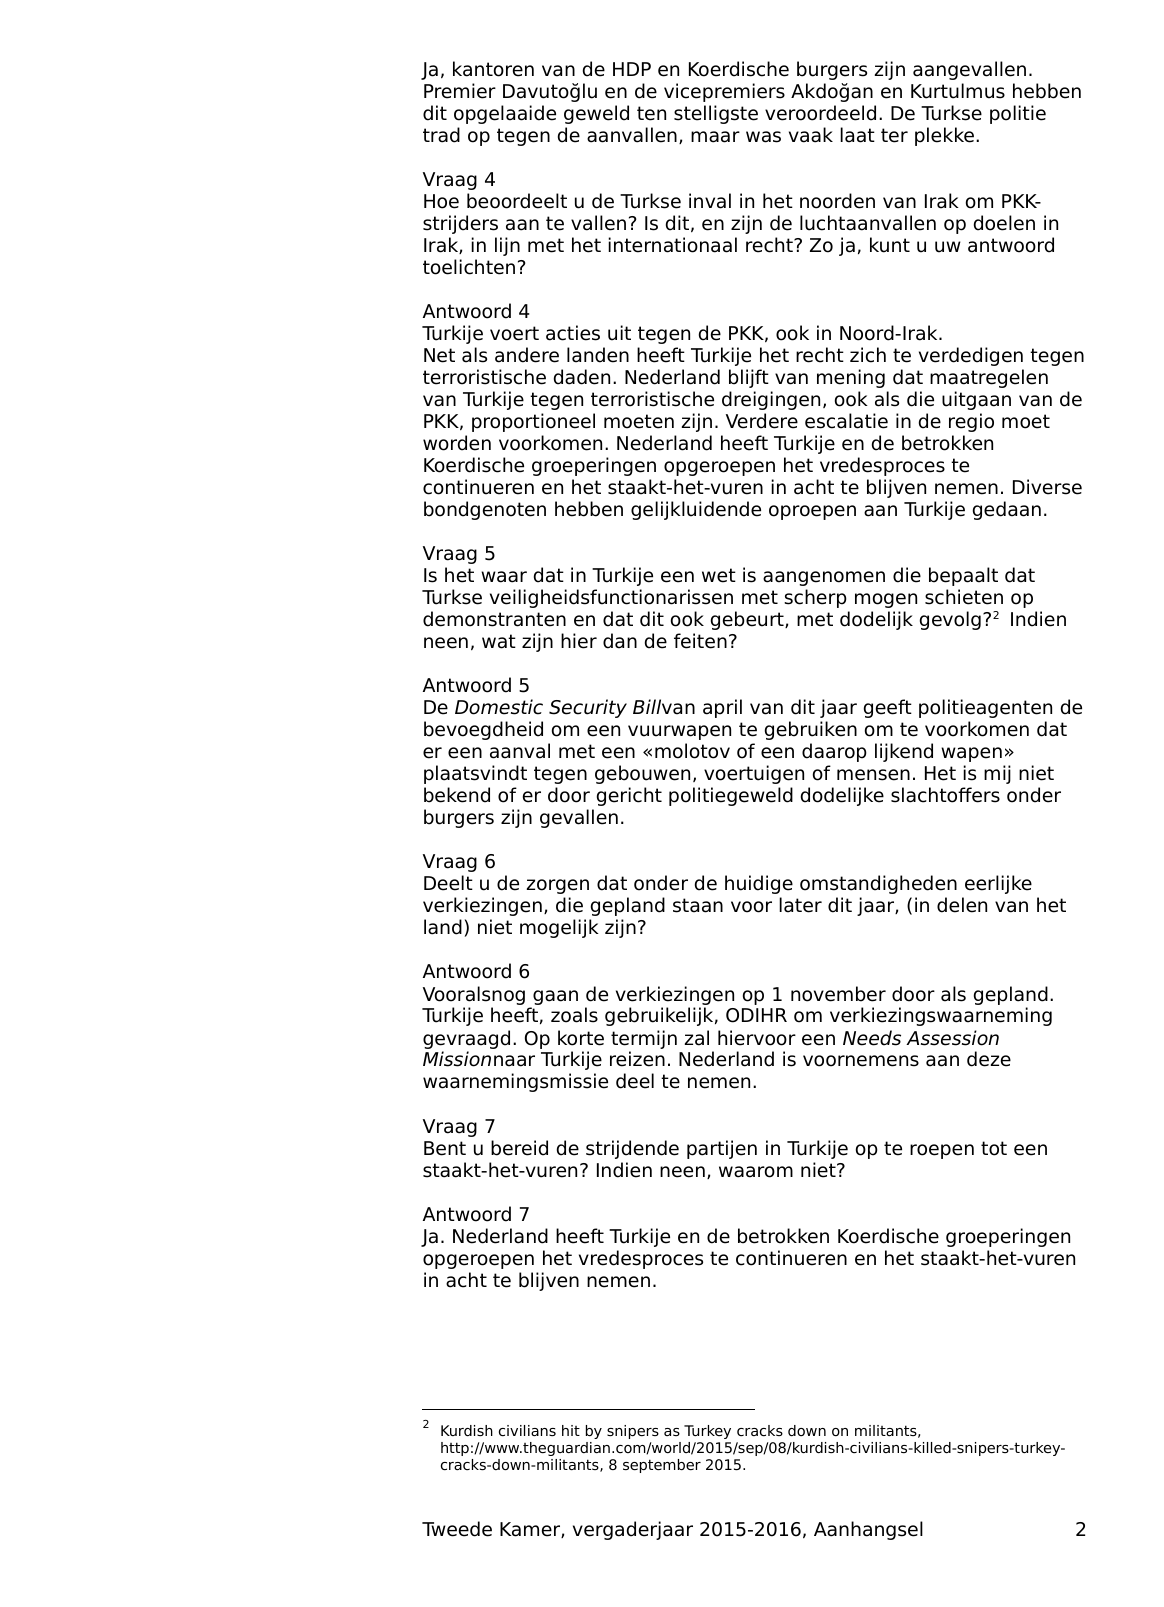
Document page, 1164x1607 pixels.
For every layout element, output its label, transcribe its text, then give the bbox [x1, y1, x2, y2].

text Is het waar dat in Turkije een wet is aangenomen die bepaalt dat Turkse veiligheidsfunctionarissen met scherp mogen schieten op demonstranten en dat dit ook gebeurt, met dodelijk gevolg? Indien neen, wat zijn hier dan de feiten? [422, 565, 1087, 653]
text Vraag 5 [422, 543, 1087, 565]
text Ja, kantoren van de HDP en Koerdische burgers zijn aangevallen. Premier Davutoğlu en de vicepremiers Akdoğan en Kurtulmus hebben dit opgelaaide geweld ten stelligste veroordeeld. De Turkse politie trad op tegen de aanvallen, maar was vaak laat ter plekke. [422, 59, 1087, 147]
text Vraag 6 [422, 851, 1087, 873]
text Net als andere landen heeft Turkije het recht zich te verdedigen tegen terroristische daden. Nederland blijft van mening dat maatregelen van Turkije tegen terroristische dreigingen, ook als die uitgaan van de PKK, proportioneel moeten zijn. Verdere escalatie in de regio moet worden voorkomen. Nederland heeft Turkije en de betrokken Koerdische groeperingen opgeroepen het vredesproces te continueren en het staakt-het-vuren in acht te blijven nemen. Diverse bondgenoten hebben gelijkluidende oproepen aan Turkije gedaan. [422, 345, 1087, 521]
text Vooralsnog gaan de verkiezingen op 1 november door als gepland. Turkije heeft, zoals gebruikelijk, ODIHR om verkiezingswaarneming gevraagd. Op korte termijn zal hiervoor een Needs Assession Missionnaar Turkije reizen. Nederland is voornemens aan deze waarnemingsmissie deel te nemen. [422, 983, 1087, 1093]
text Ja. Nederland heeft Turkije en de betrokken Koerdische groeperingen opgeroepen het vredesproces te continueren en het staakt-het-vuren in acht te blijven nemen. [422, 1226, 1087, 1292]
text Deelt u de zorgen dat onder de huidige omstandigheden eerlijke verkiezingen, die gepland staan voor later dit jaar, (in delen van het land) niet mogelijk zijn? [422, 873, 1087, 939]
text De Domestic Security Billvan april van dit jaar geeft politieagenten de bevoegdheid om een vuurwapen te gebruiken om te voorkomen dat er een aanval met een «molotov of een daarop lijkend wapen» plaatsvindt tegen gebouwen, voertuigen of mensen. Het is mij niet bekend of er door gericht politiegeweld dodelijke slachtoffers onder burgers zijn gevallen. [422, 697, 1087, 829]
text Antwoord 4 [422, 301, 1087, 323]
text Turkije voert acties uit tegen de PKK, ook in Noord-Irak. [422, 323, 1087, 345]
text Bent u bereid de strijdende partijen in Turkije op te roepen tot een staakt-het-vuren? Indien neen, waarom niet? [422, 1137, 1087, 1181]
text Antwoord 6 [422, 961, 1087, 983]
text Hoe beoordeelt u de Turkse inval in het noorden van Irak om PKK-strijders aan te vallen? Is dit, en zijn de luchtaanvallen op doelen in Irak, in lijn met het internationaal recht? Zo ja, kunt u uw antwoord toelichten? [422, 191, 1087, 279]
text Kurdish civilians hit by snipers as Turkey cracks down on militants, http://www.theguardian.com/world/2015/sep/08/kurdish-civilians-killed-snipers-turkey-cracks-down-militants, 8 september 2015. [422, 1418, 1087, 1474]
text Antwoord 7 [422, 1204, 1087, 1226]
text Vraag 4 [422, 169, 1087, 191]
text Antwoord 5 [422, 675, 1087, 697]
text Vraag 7 [422, 1116, 1087, 1137]
